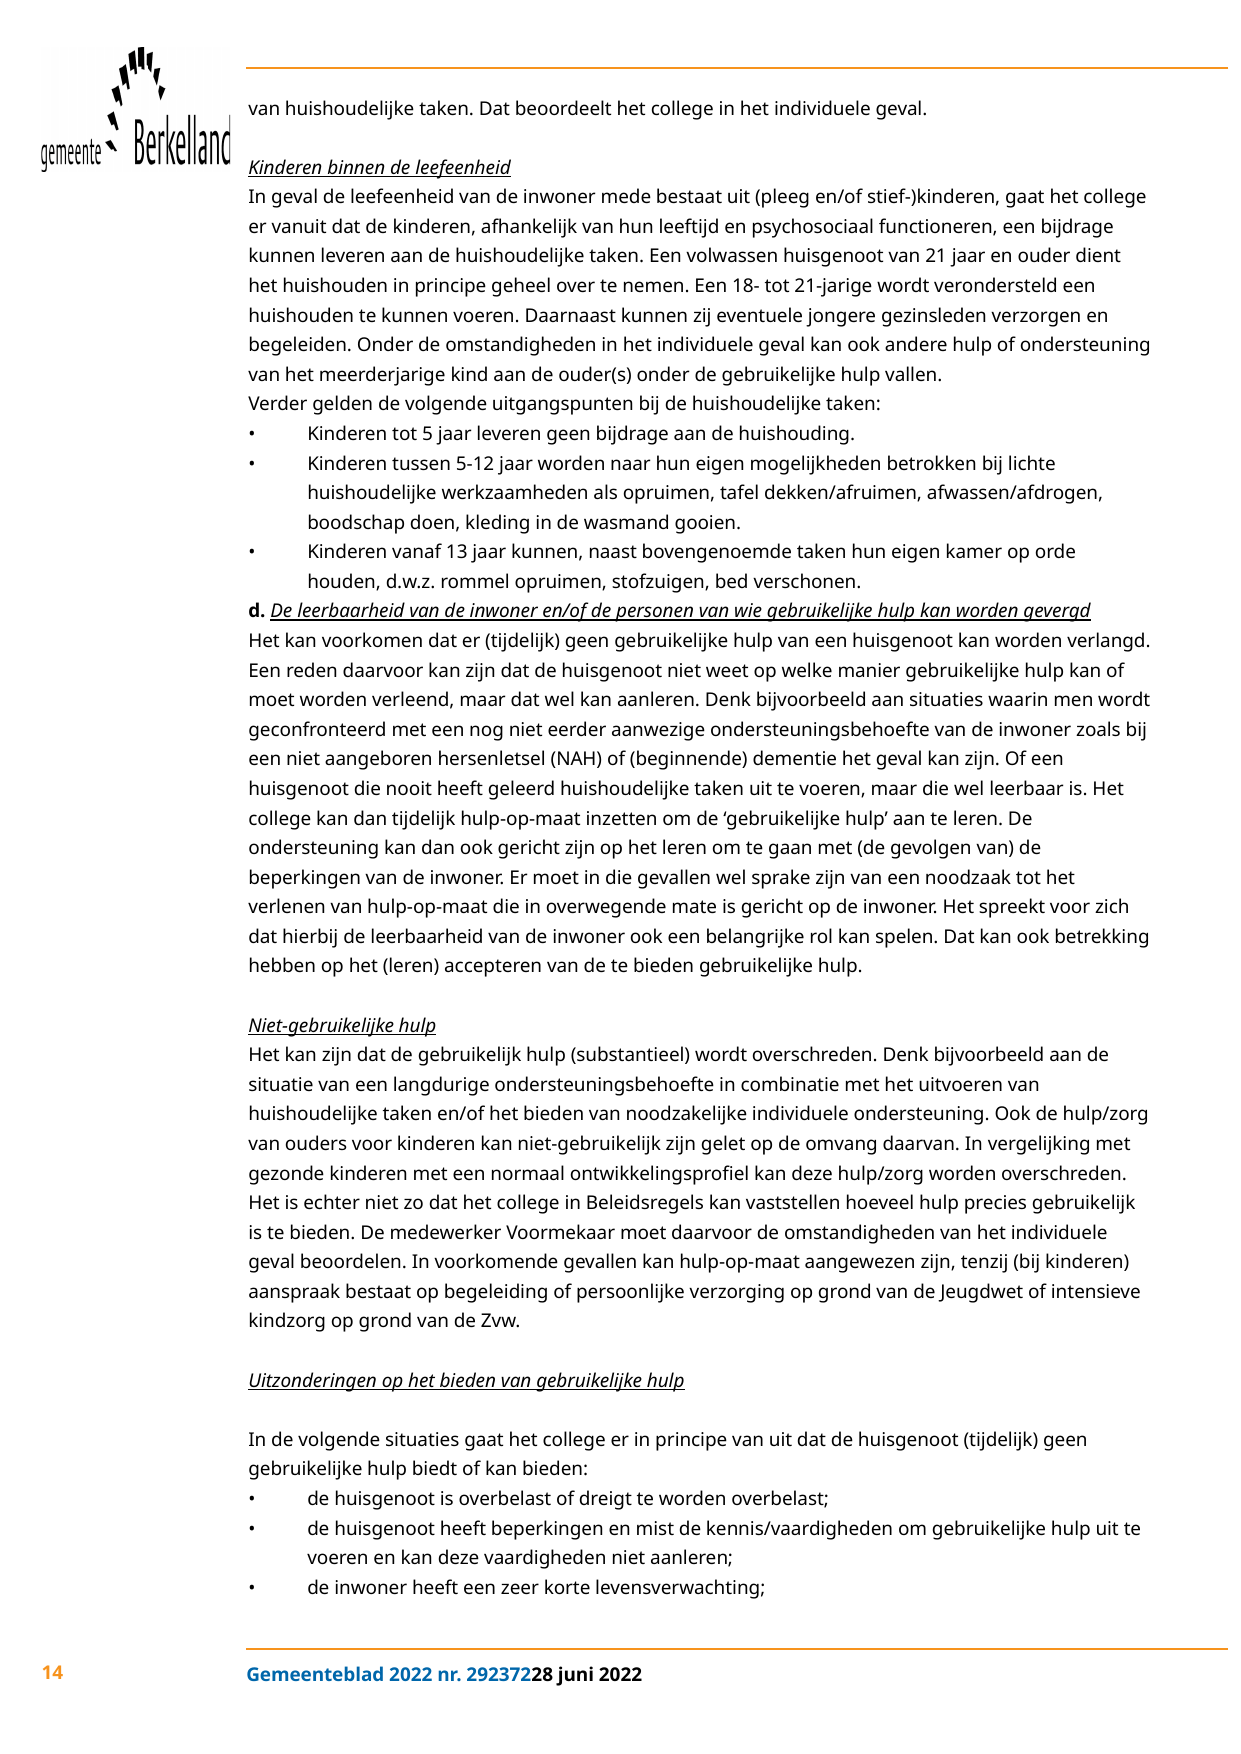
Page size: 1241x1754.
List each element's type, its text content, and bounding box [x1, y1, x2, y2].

text Verder gelden de volgende uitgangspunten bij de huishoudelijke taken: [248, 391, 1152, 416]
list Kinderen tot 5 jaar leveren geen bijdrage aan de huishouding. [248, 420, 1152, 446]
list de inwoner heeft een zeer korte levensverwachting; [248, 1574, 1152, 1600]
picture [41, 47, 231, 172]
text d. De leerbaarheid van de inwoner en/of de personen van wie gebruikelijke hulp kan worden gevergd [248, 598, 1152, 623]
text In geval de leefeenheid van de inwoner mede bestaat uit (pleeg en/of stief-)kinderen, gaat het college er vanuit dat de kinderen, afhankelijk van hun leeftijd en psychosociaal functioneren, een bijdrage kunnen leveren aan de huishoudelijke taken. Een volwassen huisgenoot van 21 jaar en ouder dient het huishouden in principe geheel over te nemen. Een 18- tot 21-jarige wordt verondersteld een huishouden te kunnen voeren. Daarnaast kunnen zij eventuele jongere gezinsleden verzorgen en begeleiden. Onder de omstandigheden in het individuele geval kan ook andere hulp of ondersteuning van het meerderjarige kind aan de ouder(s) onder de gebruikelijke hulp vallen. [248, 183, 1152, 387]
text van huishoudelijke taken. Dat beoordeelt het college in het individuele geval. [248, 95, 1152, 121]
list de huisgenoot heeft beperkingen en mist de kennis/vaardigheden om gebruikelijke hulp uit te voeren en kan deze vaardigheden niet aanleren; [248, 1515, 1152, 1570]
text Het kan voorkomen dat er (tijdelijk) geen gebruikelijke hulp van een huisgenoot kan worden verlangd. Een reden daarvoor kan zijn dat de huisgenoot niet weet op welke manier gebruikelijke hulp kan of moet worden verleend, maar dat wel kan aanleren. Denk bijvoorbeeld aan situaties waarin men wordt geconfronteerd met een nog niet eerder aanwezige ondersteuningsbehoefte van de inwoner zoals bij een niet aangeboren hersenletsel (NAH) of (beginnende) dementie het geval kan zijn. Of een huisgenoot die nooit heeft geleerd huishoudelijke taken uit te voeren, maar die wel leerbaar is. Het college kan dan tijdelijk hulp-op-maat inzetten om de ‘gebruikelijke hulp’ aan te leren. De ondersteuning kan dan ook gericht zijn op het leren om te gaan met (de gevolgen van) de beperkingen van de inwoner. Er moet in die gevallen wel sprake zijn van een noodzaak tot het verlenen van hulp-op-maat die in overwegende mate is gericht op de inwoner. Het spreekt voor zich dat hierbij de leerbaarheid van de inwoner ook een belangrijke rol kan spelen. Dat kan ook betrekking hebben op het (leren) accepteren van de te bieden gebruikelijke hulp. [248, 627, 1152, 978]
text Kinderen binnen de leefeenheid [248, 154, 1152, 180]
text In de volgende situaties gaat het college er in principe van uit dat de huisgenoot (tijdelijk) geen gebruikelijke hulp biedt of kan bieden: [248, 1426, 1152, 1481]
list Kinderen vanaf 13 jaar kunnen, naast bovengenoemde taken hun eigen kamer op orde houden, d.w.z. rommel opruimen, stofzuigen, bed verschonen. [248, 538, 1152, 594]
text Het kan zijn dat de gebruikelijk hulp (substantieel) wordt overschreden. Denk bijvoorbeeld aan de situatie van een langdurige ondersteuningsbehoefte in combinatie met het uitvoeren van huishoudelijke taken en/of het bieden van noodzakelijke individuele ondersteuning. Ook de hulp/zorg van ouders voor kinderen kan niet-gebruikelijk zijn gelet op de omvang daarvan. In vergelijking met gezonde kinderen met een normaal ontwikkelingsprofiel kan deze hulp/zorg worden overschreden. Het is echter niet zo dat het college in Beleidsregels kan vaststellen hoeveel hulp precies gebruikelijk is te bieden. De medewerker Voormekaar moet daarvoor de omstandigheden van het individuele geval beoordelen. In voorkomende gevallen kan hulp-op-maat aangewezen zijn, tenzij (bij kinderen) aanspraak bestaat op begeleiding of persoonlijke verzorging op grond van de Jeugdwet of intensieve kindzorg op grond van de Zvw. [248, 1041, 1152, 1333]
list Kinderen tussen 5-12 jaar worden naar hun eigen mogelijkheden betrokken bij lichte huishoudelijke werkzaamheden als opruimen, tafel dekken/afruimen, afwassen/afdrogen, boodschap doen, kleding in de wasmand gooien. [248, 450, 1152, 535]
text Uitzonderingen op het bieden van gebruikelijke hulp [248, 1367, 1152, 1393]
list de huisgenoot is overbelast of dreigt te worden overbelast; [248, 1485, 1152, 1511]
text Niet-gebruikelijke hulp [248, 1012, 1152, 1038]
